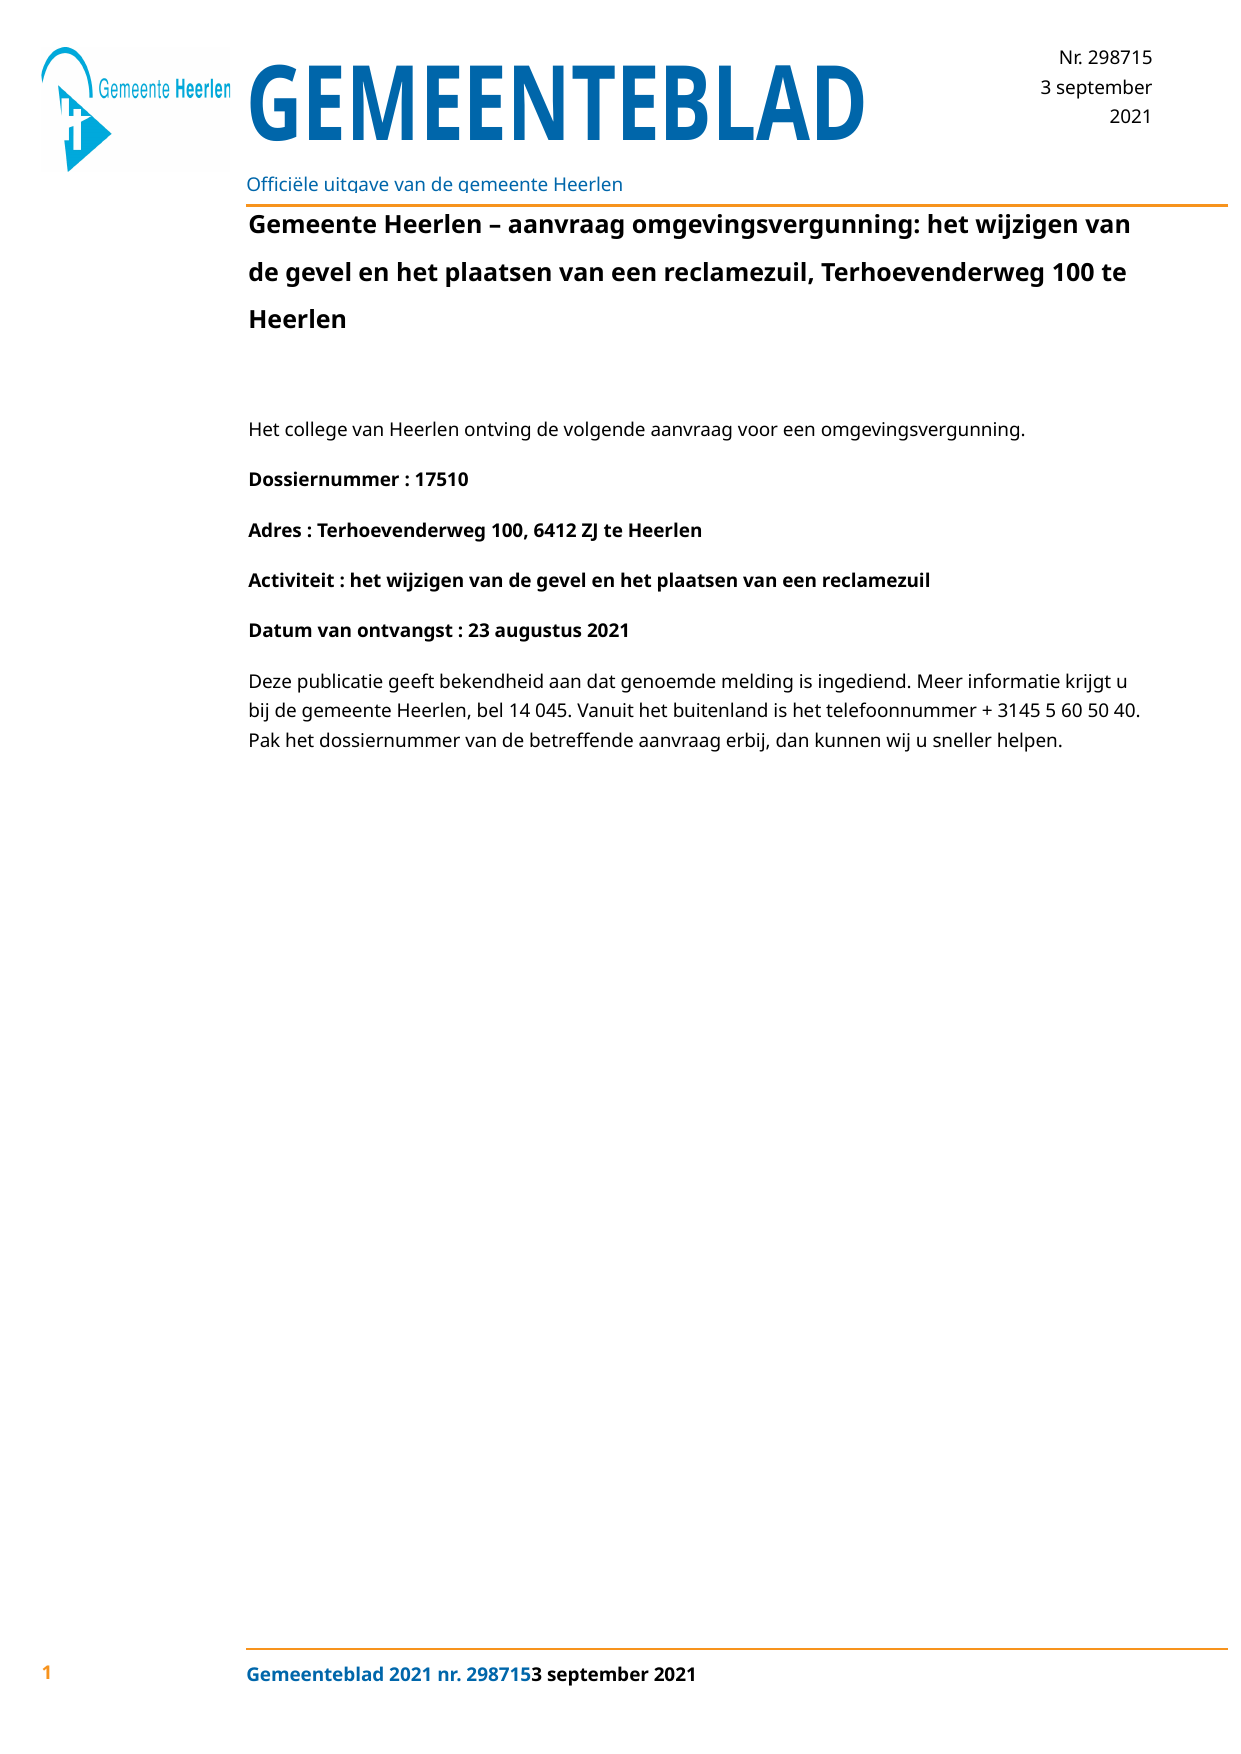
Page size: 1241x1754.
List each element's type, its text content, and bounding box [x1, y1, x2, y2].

text Adres : Terhoevenderweg 100, 6412 ZJ te Heerlen [248, 517, 1152, 542]
text Deze publicatie geeft bekendheid aan dat genoemde melding is ingediend. Meer informatie krijgt u bij de gemeente Heerlen, bel 14 045. Vanuit het buitenland is het telefoonnummer + 3145 5 60 50 40. Pak het dossiernummer van de betreffende aanvraag erbij, dan kunnen wij u sneller helpen. [248, 668, 1152, 753]
text Gemeente Heerlen – aanvraag omgevingsvergunning: het wijzigen van de gevel en het plaatsen van een reclamezuil, Terhoevenderweg 100 te Heerlen [248, 207, 1152, 336]
picture [41, 47, 59, 70]
picture [41, 47, 231, 172]
text Het college van Heerlen ontving de volgende aanvraag voor een omgevingsvergunning. [248, 416, 1152, 442]
text Activiteit : het wijzigen van de gevel en het plaatsen van een reclamezuil [248, 567, 1152, 593]
text Dossiernummer : 17510 [248, 466, 1152, 492]
text Datum van ontvangst : 23 augustus 2021 [248, 618, 1152, 643]
